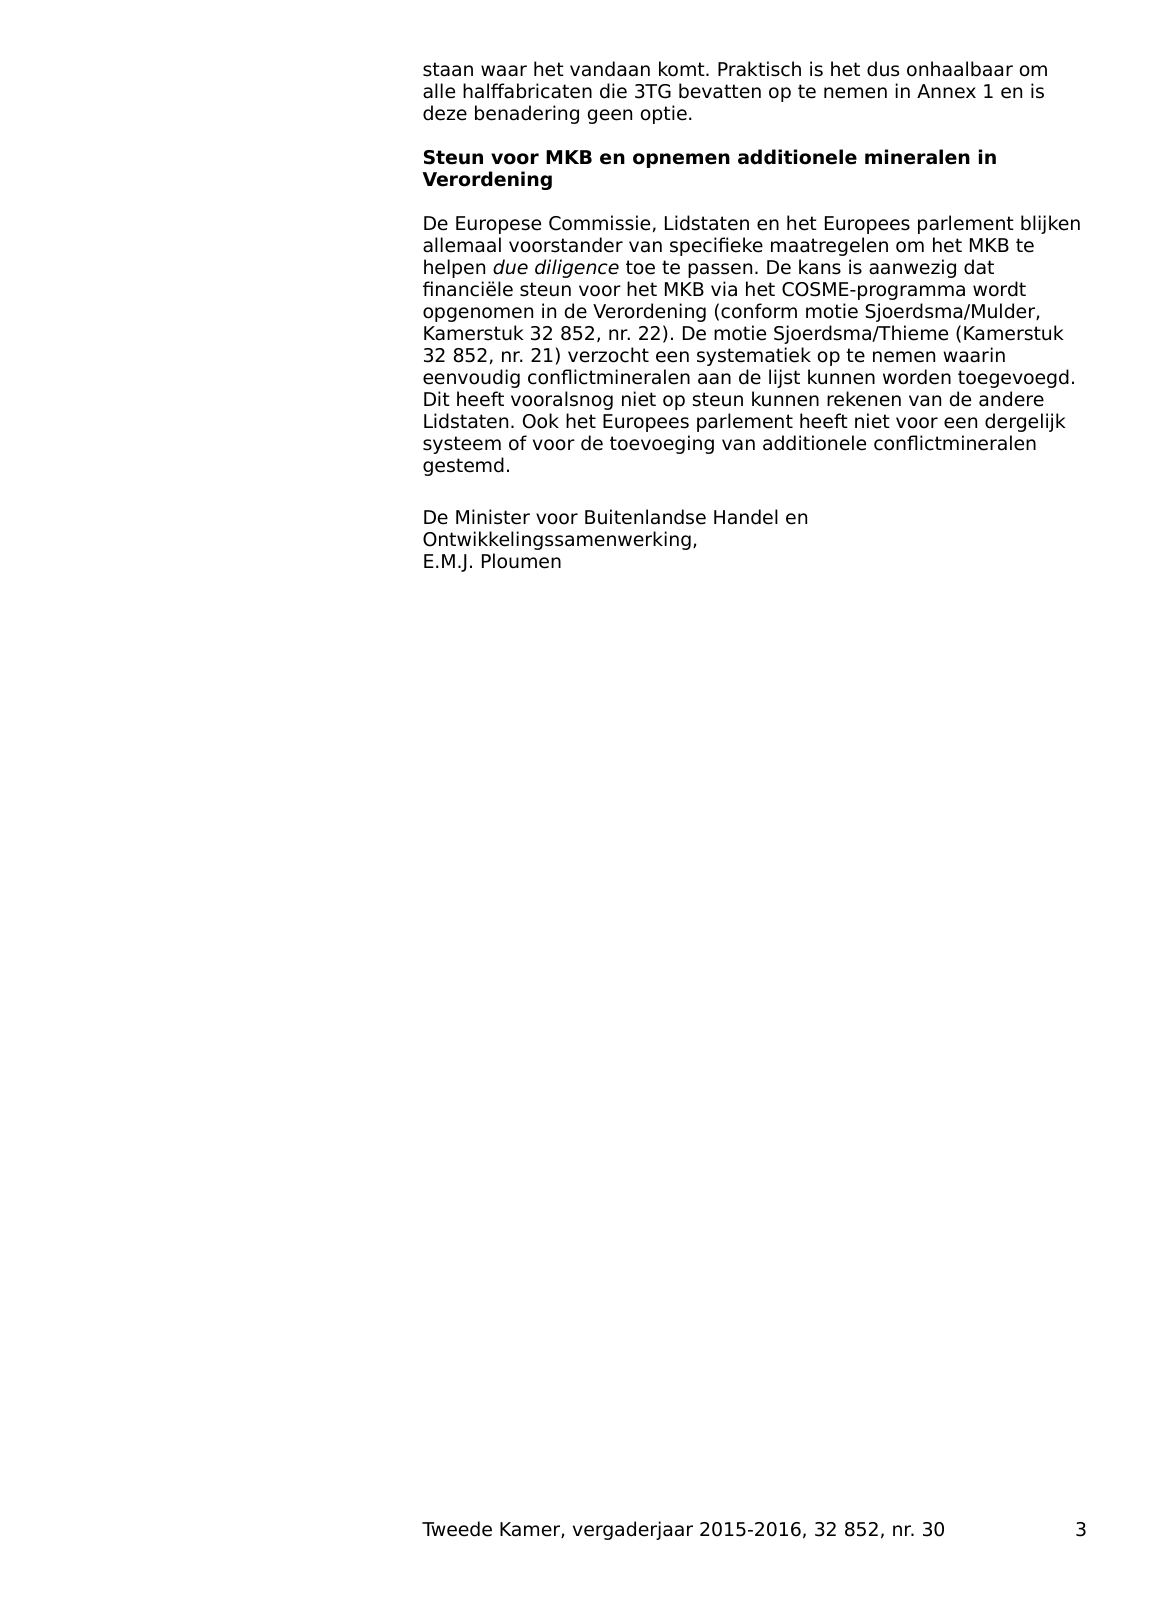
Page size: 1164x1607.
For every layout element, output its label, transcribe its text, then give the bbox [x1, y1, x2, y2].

subtitle Steun voor MKB en opnemen additionele mineralen in Verordening [422, 147, 1087, 191]
text De Minister voor Buitenlandse Handel en Ontwikkelingssamenwerking, E.M.J. Ploumen [422, 507, 1087, 573]
text De Europese Commissie, Lidstaten en het Europees parlement blijken allemaal voorstander van specifieke maatregelen om het MKB te helpen due diligence toe te passen. De kans is aanwezig dat financiële steun voor het MKB via het COSME-programma wordt opgenomen in de Verordening (conform motie Sjoerdsma/Mulder, Kamerstuk 32 852, nr. 22). De motie Sjoerdsma/Thieme (Kamerstuk 32 852, nr. 21) verzocht een systematiek op te nemen waarin eenvoudig conflictmineralen aan de lijst kunnen worden toegevoegd. Dit heeft vooralsnog niet op steun kunnen rekenen van de andere Lidstaten. Ook het Europees parlement heeft niet voor een dergelijk systeem of voor de toevoeging van additionele conflictmineralen gestemd. [422, 213, 1087, 477]
text staan waar het vandaan komt. Praktisch is het dus onhaalbaar om alle halffabricaten die 3TG bevatten op te nemen in Annex 1 en is deze benadering geen optie. [422, 59, 1087, 125]
